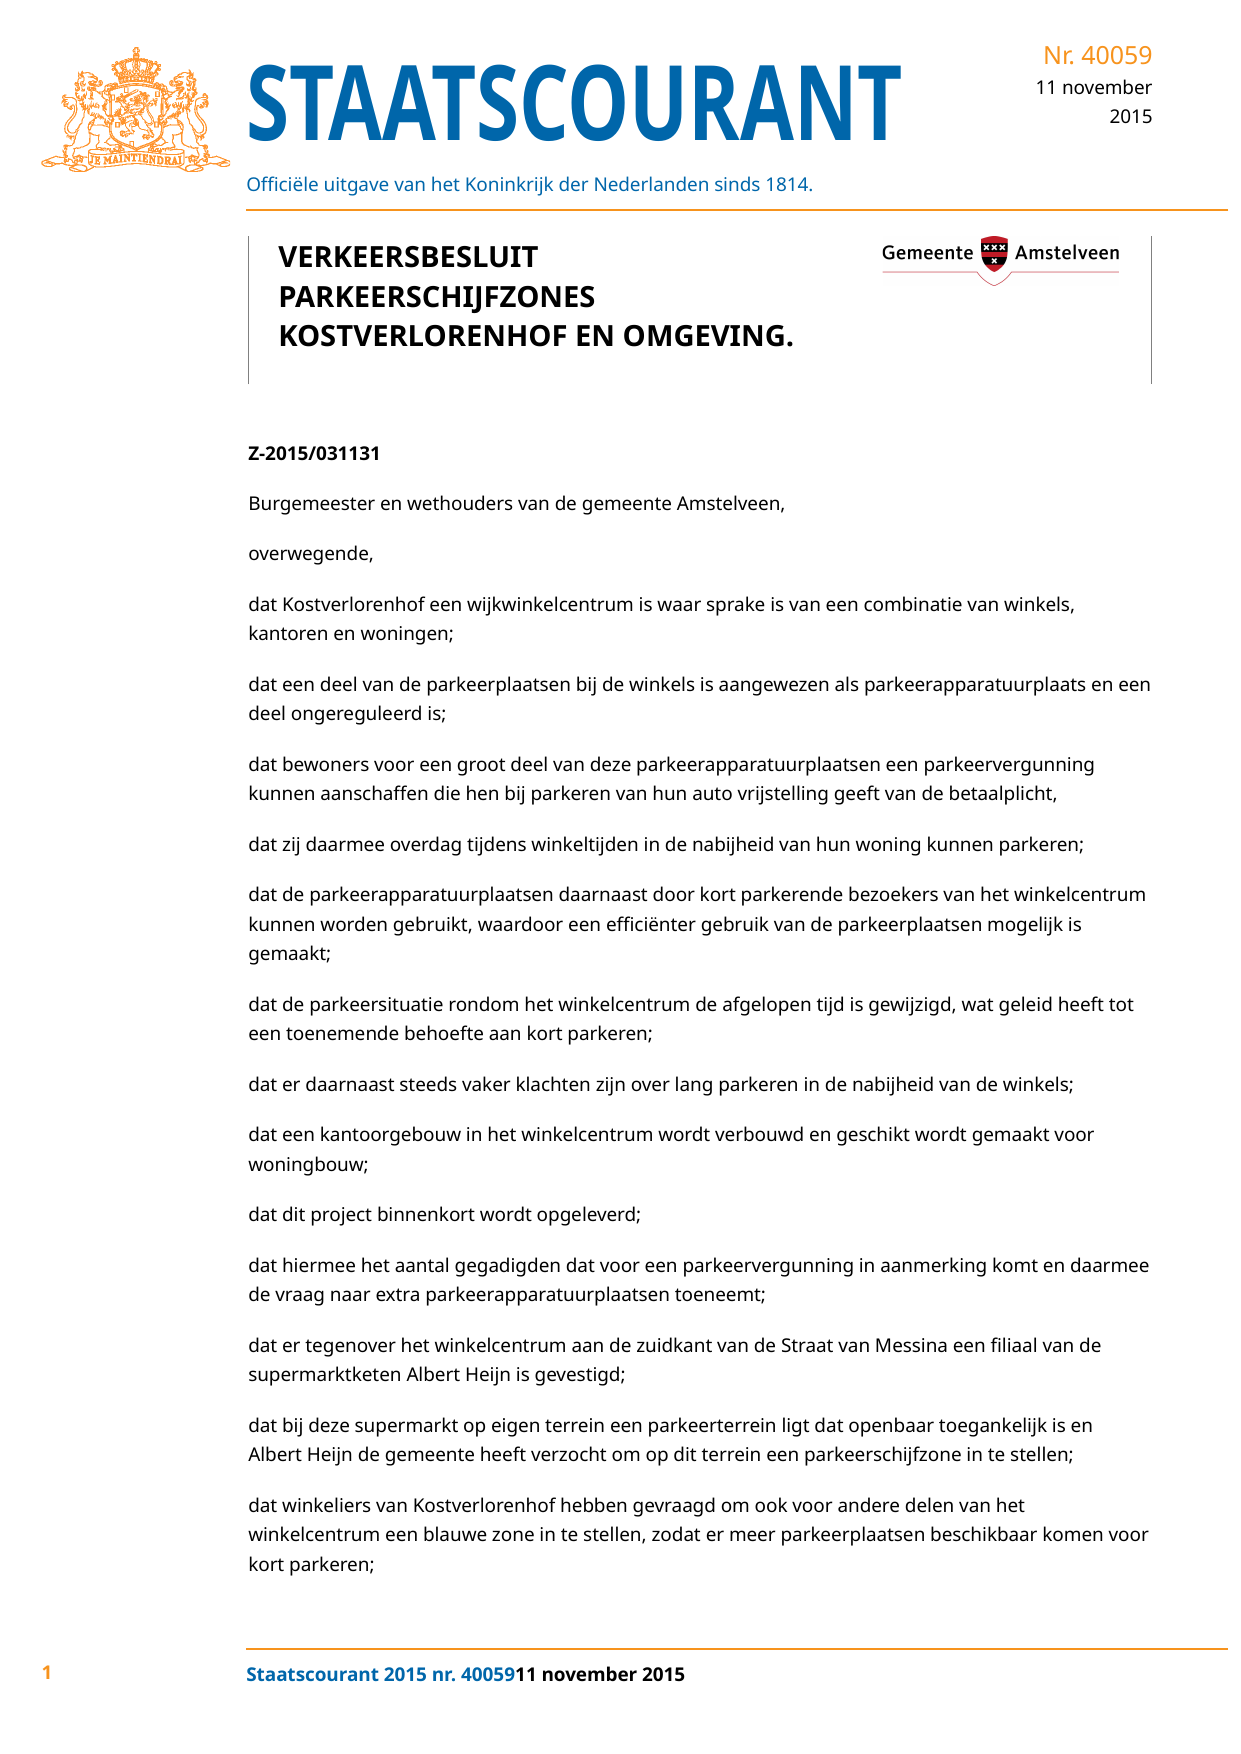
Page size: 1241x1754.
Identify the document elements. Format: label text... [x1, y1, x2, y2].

text dat de parkeersituatie rondom het winkelcentrum de afgelopen tijd is gewijzigd, wat geleid heeft tot een toenemende behoefte aan kort parkeren; [248, 991, 1152, 1046]
text dat bij deze supermarkt op eigen terrein een parkeerterrein ligt dat openbaar toegankelijk is en Albert Heijn de gemeente heeft verzocht om op dit terrein een parkeerschijfzone in te stellen; [248, 1412, 1152, 1467]
text dat hiermee het aantal gegadigden dat voor een parkeervergunning in aanmerking komt en daarmee de vraag naar extra parkeerapparatuurplaatsen toeneemt; [248, 1252, 1152, 1307]
text dat winkeliers van Kostverlorenhof hebben gevraagd om ook voor andere delen van het winkelcentrum een blauwe zone in te stellen, zodat er meer parkeerplaatsen beschikbaar komen voor kort parkeren; [248, 1492, 1152, 1577]
text overwegende, [248, 541, 1152, 566]
table_header [850, 236, 1151, 384]
text dat er tegenover het winkelcentrum aan de zuidkant van de Straat van Messina een filiaal van de supermarktketen Albert Heijn is gevestigd; [248, 1332, 1152, 1387]
text dat zij daarmee overdag tijdens winkeltijden in de nabijheid van hun woning kunnen parkeren; [248, 831, 1152, 857]
text dat bewoners voor een groot deel van deze parkeerapparatuurplaatsen een parkeervergunning kunnen aanschaffen die hen bij parkeren van hun auto vrijstelling geeft van de betaalplicht, [248, 751, 1152, 806]
table_header VERKEERSBESLUIT PARKEERSCHIJFZONES KOSTVERLORENHOF EN OMGEVING. [249, 236, 850, 384]
text dat dit project binnenkort wordt opgeleverd; [248, 1201, 1152, 1227]
text dat er daarnaast steeds vaker klachten zijn over lang parkeren in de nabijheid van de winkels; [248, 1071, 1152, 1097]
picture [41, 47, 231, 172]
text Z-2015/031131 [248, 440, 1152, 465]
text dat de parkeerapparatuurplaatsen daarnaast door kort parkerende bezoekers van het winkelcentrum kunnen worden gebruikt, waardoor een efficiënter gebruik van de parkeerplaatsen mogelijk is gemaakt; [248, 881, 1152, 966]
text dat een kantoorgebouw in het winkelcentrum wordt verbouwd en geschikt wordt gemaakt voor woningbouw; [248, 1121, 1152, 1177]
picture [882, 236, 1119, 286]
text dat Kostverlorenhof een wijkwinkelcentrum is waar sprake is van een combinatie van winkels, kantoren en woningen; [248, 591, 1152, 646]
text Burgemeester en wethouders van de gemeente Amstelveen, [248, 490, 1152, 516]
text dat een deel van de parkeerplaatsen bij de winkels is aangewezen als parkeerapparatuurplaats en een deel ongereguleerd is; [248, 671, 1152, 726]
